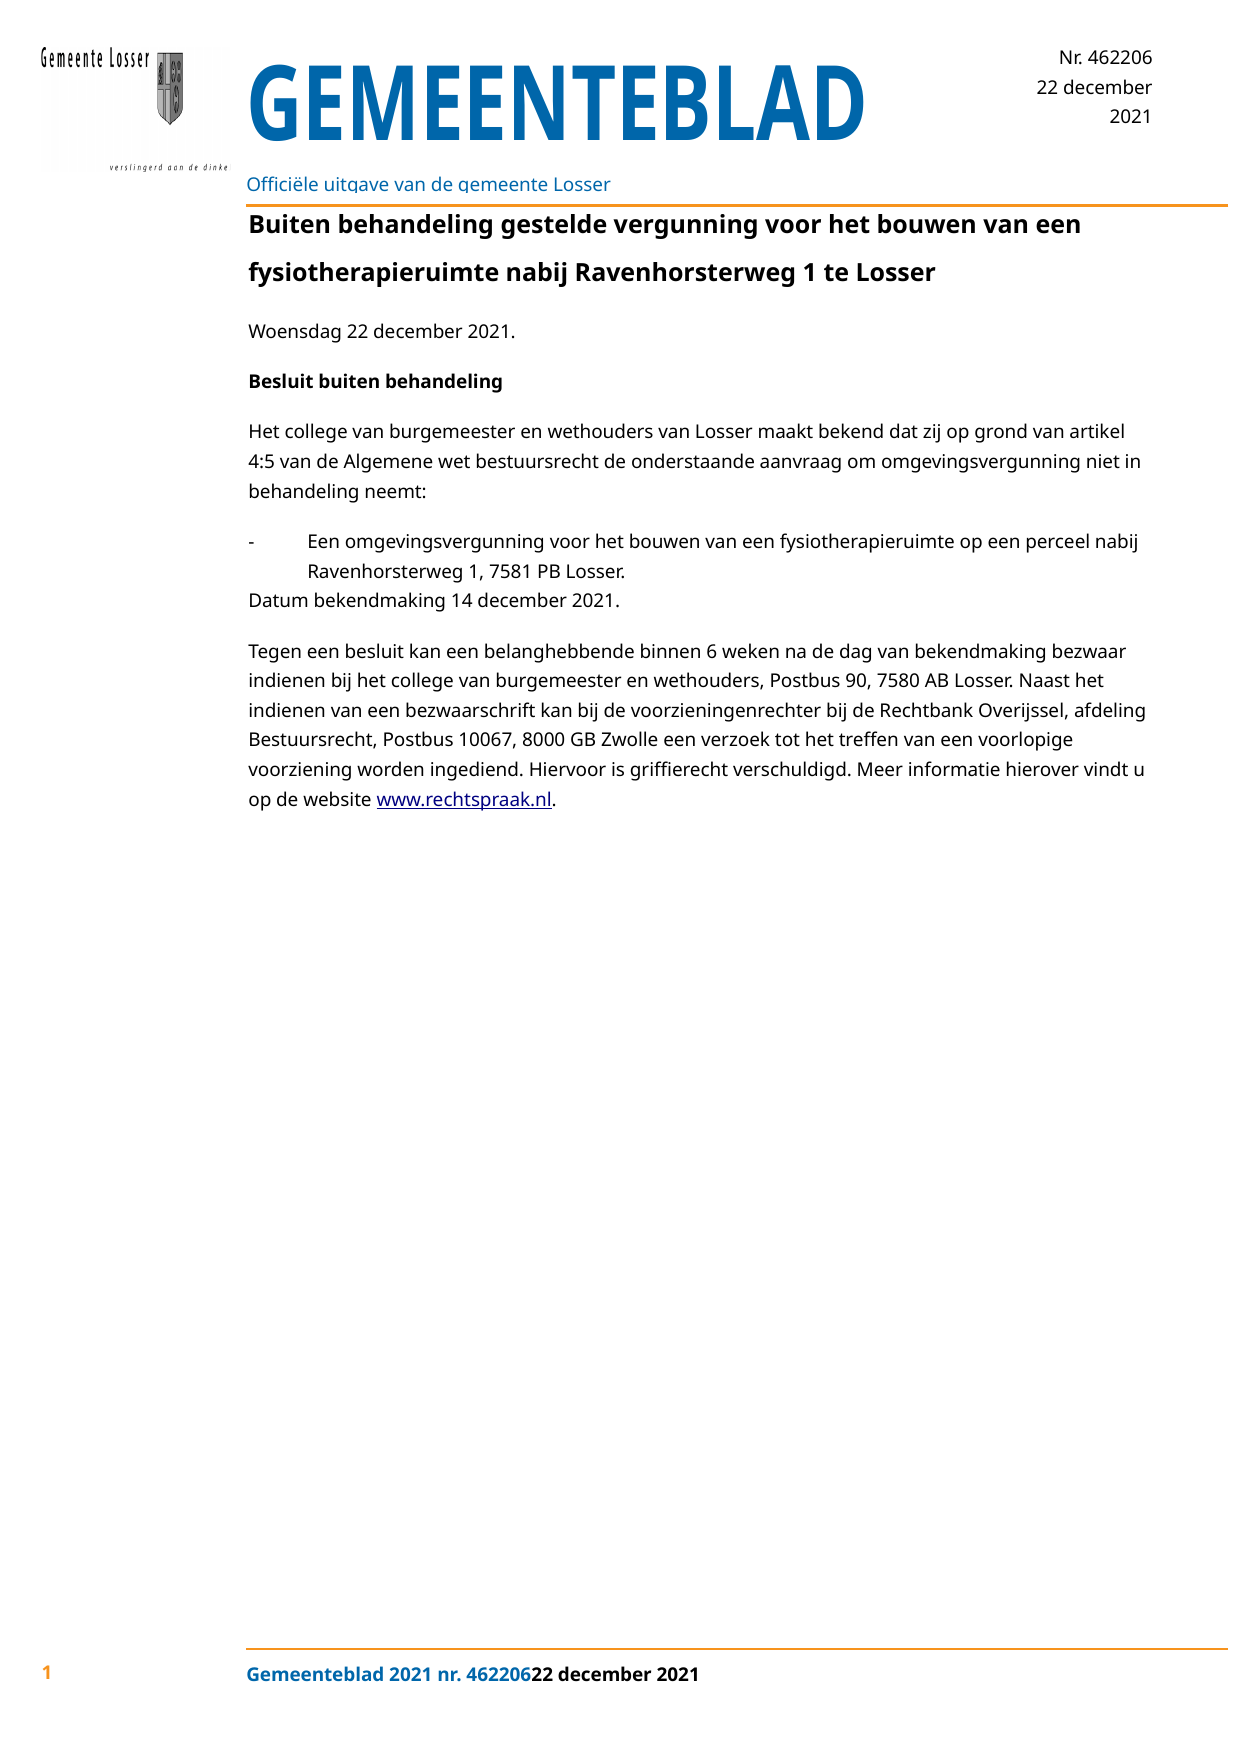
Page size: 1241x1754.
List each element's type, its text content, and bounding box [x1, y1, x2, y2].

picture [41, 47, 231, 172]
list Een omgevingsvergunning voor het bouwen van een fysiotherapieruimte op een perceel nabij Ravenhorsterweg 1, 7581 PB Losser. [248, 528, 1152, 584]
text Buiten behandeling gestelde vergunning voor het bouwen van een fysiotherapieruimte nabij Ravenhorsterweg 1 te Losser [248, 207, 1152, 288]
text Besluit buiten behandeling [248, 368, 1152, 394]
text Woensdag 22 december 2021. [248, 318, 1152, 344]
text Tegen een besluit kan een belanghebbende binnen 6 weken na de dag van bekendmaking bezwaar indienen bij het college van burgemeester en wethouders, Postbus 90, 7580 AB Losser. Naast het indienen van een bezwaarschrift kan bij de voorzieningenrechter bij de Rechtbank Overijssel, afdeling Bestuursrecht, Postbus 10067, 8000 GB Zwolle een verzoek tot het treffen van een voorlopige voorziening worden ingediend. Hiervoor is griffierecht verschuldigd. Meer informatie hierover vindt u op de website www.rechtspraak.nl. [248, 638, 1152, 812]
text Datum bekendmaking 14 december 2021. [248, 587, 1152, 613]
text Het college van burgemeester en wethouders van Losser maakt bekend dat zij op grond van artikel 4:5 van de Algemene wet bestuursrecht de onderstaande aanvraag om omgevingsvergunning niet in behandeling neemt: [248, 419, 1152, 504]
